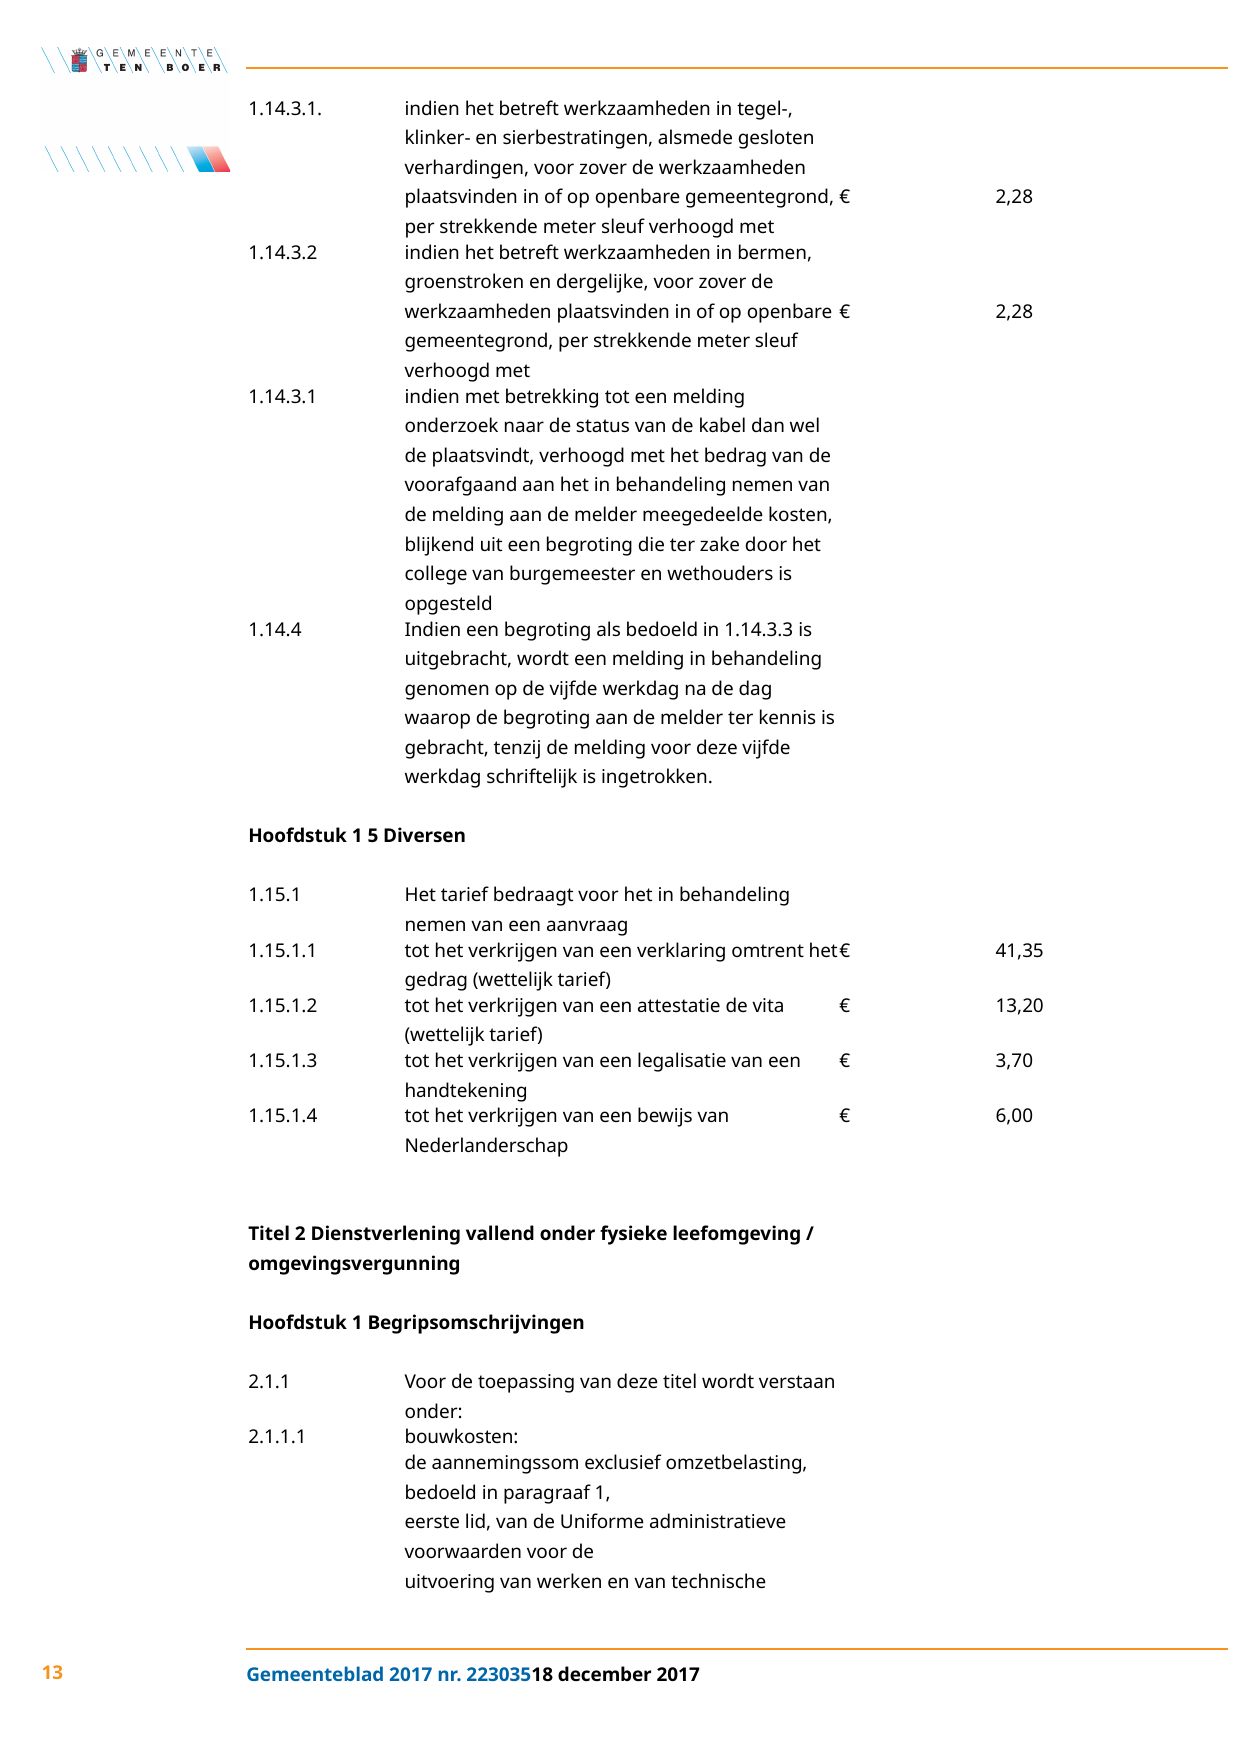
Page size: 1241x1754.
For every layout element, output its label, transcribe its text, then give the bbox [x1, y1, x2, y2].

table_cell 2.1.1.1 [248, 1424, 404, 1449]
table_cell € [839, 95, 995, 239]
table_cell tot het verkrijgen van een verklaring omtrent het gedrag (wettelijk tarief) [404, 937, 839, 992]
table_cell 1.15.1.1 [248, 937, 404, 992]
picture [41, 47, 231, 172]
table_cell tot het verkrijgen van een attestatie de vita (wettelijk tarief) [404, 992, 839, 1047]
table_cell 13,20 [995, 992, 1152, 1047]
table_cell € [839, 992, 995, 1047]
table_cell Indien een begroting als bedoeld in 1.14.3.3 is uitgebracht, wordt een melding in behandeling genomen op de vijfde werkdag na de dag waarop de begroting aan de melder ter kennis is gebracht, tenzij de melding voor deze vijfde werkdag schriftelijk is ingetrokken. [404, 616, 839, 789]
table_cell indien het betreft werkzaamheden in tegel-, klinker- en sierbestratingen, alsmede gesloten verhardingen, voor zover de werkzaamheden plaatsvinden in of op openbare gemeentegrond, per strekkende meter sleuf verhoogd met [404, 95, 839, 239]
table_cell 1.14.3.1. [248, 95, 404, 239]
text Hoofdstuk 1 Begripsomschrijvingen [248, 1309, 1152, 1335]
table_header [839, 881, 995, 937]
table_cell [839, 1424, 995, 1449]
table_header 2.1.1 [248, 1369, 404, 1424]
table_header [839, 1369, 995, 1424]
table_cell 41,35 [995, 937, 1152, 992]
table_cell tot het verkrijgen van een legalisatie van een handtekening [404, 1048, 839, 1103]
table_cell 1.14.4 [248, 616, 404, 789]
text Titel 2 Dienstverlening vallend onder fysieke leefomgeving / [248, 1220, 1152, 1246]
table_cell 3,70 [995, 1048, 1152, 1103]
table_cell [995, 1424, 1152, 1449]
table_cell € [839, 1103, 995, 1158]
table_cell de aannemingssom exclusief omzetbelasting, bedoeld in paragraaf 1, eerste lid, van de Uniforme administratieve voorwaarden voor de uitvoering van werken en van technische [404, 1450, 839, 1593]
table_header Het tarief bedraagt voor het in behandeling nemen van een aanvraag [404, 881, 839, 937]
table_header 1.15.1 [248, 881, 404, 937]
text omgevingsvergunning [248, 1250, 1152, 1276]
table_cell [995, 1450, 1152, 1593]
table_cell [839, 616, 995, 789]
table_cell € [839, 239, 995, 383]
table_cell 1.15.1.4 [248, 1103, 404, 1158]
table_cell bouwkosten: [404, 1424, 839, 1449]
table_cell € [839, 1048, 995, 1103]
table_header [995, 1369, 1152, 1424]
table_cell indien met betrekking tot een melding onderzoek naar de status van de kabel dan wel de plaatsvindt, verhoogd met het bedrag van de voorafgaand aan het in behandeling nemen van de melding aan de melder meegedeelde kosten, blijkend uit een begroting die ter zake door het college van burgemeester en wethouders is opgesteld [404, 383, 839, 616]
table_cell € [839, 937, 995, 992]
table_cell 1.14.3.1 [248, 383, 404, 616]
table_cell 1.15.1.3 [248, 1048, 404, 1103]
table_cell tot het verkrijgen van een bewijs van Nederlanderschap [404, 1103, 839, 1158]
table_cell [248, 1450, 404, 1593]
table_cell [839, 1450, 995, 1593]
table_header [995, 881, 1152, 937]
table_cell [995, 616, 1152, 789]
table_cell indien het betreft werkzaamheden in bermen, groenstroken en dergelijke, voor zover de werkzaamheden plaatsvinden in of op openbare gemeentegrond, per strekkende meter sleuf verhoogd met [404, 239, 839, 383]
table_cell 1.15.1.2 [248, 992, 404, 1047]
table_cell [995, 383, 1152, 616]
table_cell 2,28 [995, 239, 1152, 383]
text Hoofdstuk 1 5 Diversen [248, 822, 1152, 848]
table_header Voor de toepassing van deze titel wordt verstaan onder: [404, 1369, 839, 1424]
table_cell 6,00 [995, 1103, 1152, 1158]
table_cell 2,28 [995, 95, 1152, 239]
table_cell 1.14.3.2 [248, 239, 404, 383]
table_cell [839, 383, 995, 616]
